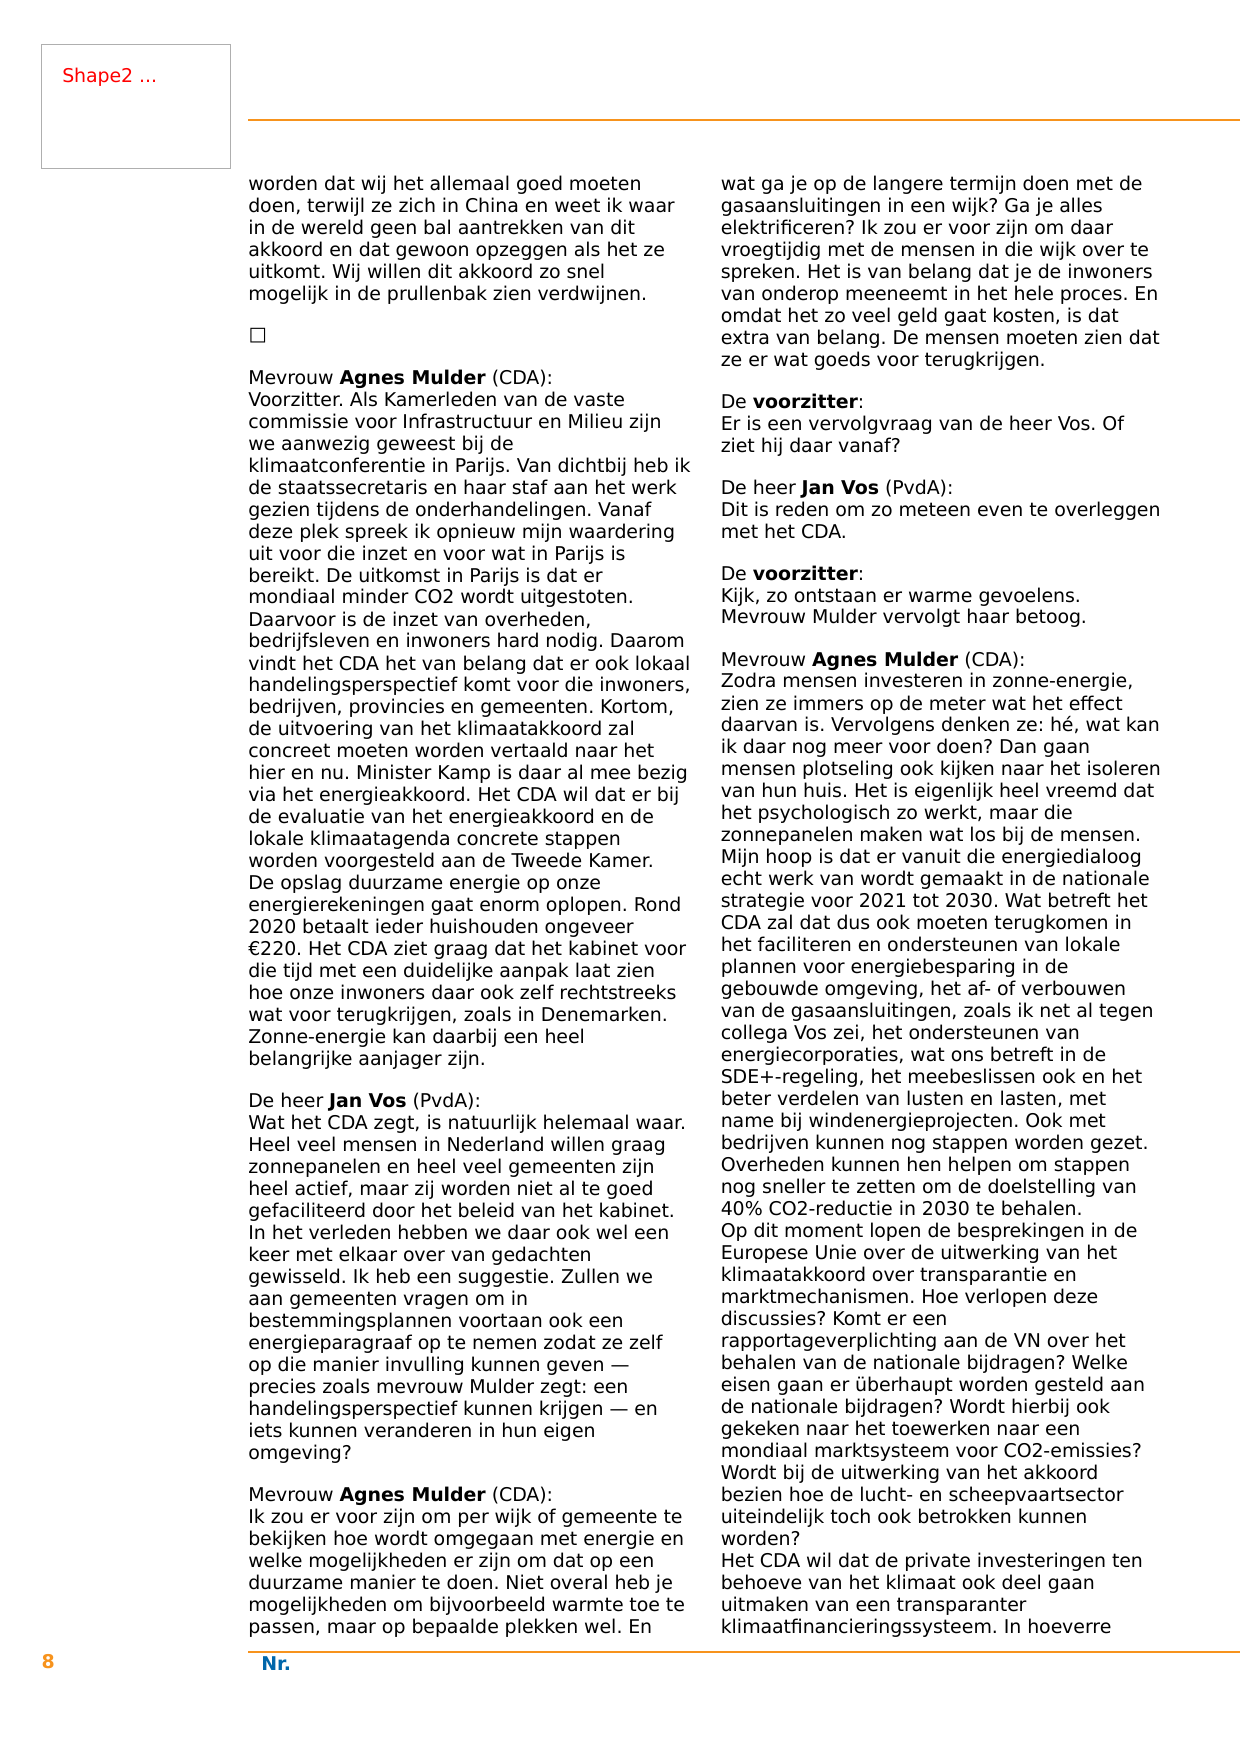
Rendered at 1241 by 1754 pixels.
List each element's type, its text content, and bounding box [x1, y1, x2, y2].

text Het CDA wil dat de private investeringen ten behoeve van het klimaat ook deel gaan uitmaken van een transparanter klimaatfinancieringssysteem. In hoeverre [721, 1549, 1163, 1637]
text Mevrouw Agnes Mulder (CDA): [248, 367, 691, 389]
text ⬜ [248, 325, 691, 347]
text wat ga je op de langere termijn doen met de gasaansluitingen in een wijk? Ga je alles elektrificeren? Ik zou er voor zijn om daar vroegtijdig met de mensen in die wijk over te spreken. Het is van belang dat je de inwoners van onderop meeneemt in het hele proces. En omdat het zo veel geld gaat kosten, is dat extra van belang. De mensen moeten zien dat ze er wat goeds voor terugkrijgen. [721, 173, 1163, 371]
text De voorzitter: [721, 391, 1163, 413]
text De heer Jan Vos (PvdA): [248, 1090, 691, 1112]
text worden dat wij het allemaal goed moeten doen, terwijl ze zich in China en weet ik waar in de wereld geen bal aantrekken van dit akkoord en dat gewoon opzeggen als het ze uitkomt. Wij willen dit akkoord zo snel mogelijk in de prullenbak zien verdwijnen. [248, 173, 691, 305]
text Zodra mensen investeren in zonne-energie, zien ze immers op de meter wat het effect daarvan is. Vervolgens denken ze: hé, wat kan ik daar nog meer voor doen? Dan gaan mensen plotseling ook kijken naar het isoleren van hun huis. Het is eigenlijk heel vreemd dat het psychologisch zo werkt, maar die zonnepanelen maken wat los bij de mensen. Mijn hoop is dat er vanuit die energiedialoog echt werk van wordt gemaakt in de nationale strategie voor 2021 tot 2030. Wat betreft het CDA zal dat dus ook moeten terugkomen in het faciliteren en ondersteunen van lokale plannen voor energiebesparing in de gebouwde omgeving, het af- of verbouwen van de gasaansluitingen, zoals ik net al tegen collega Vos zei, het ondersteunen van energiecorporaties, wat ons betreft in de SDE+-regeling, het meebeslissen ook en het beter verdelen van lusten en lasten, met name bij windenergieprojecten. Ook met bedrijven kunnen nog stappen worden gezet. Overheden kunnen hen helpen om stappen nog sneller te zetten om de doelstelling van 40% CO2-reductie in 2030 te behalen. [721, 670, 1163, 1220]
text De voorzitter: [721, 562, 1163, 584]
text De heer Jan Vos (PvdA): [721, 477, 1163, 498]
text Voorzitter. Als Kamerleden van de vaste commissie voor Infrastructuur en Milieu zijn we aanwezig geweest bij de klimaatconferentie in Parijs. Van dichtbij heb ik de staatssecretaris en haar staf aan het werk gezien tijdens de onderhandelingen. Vanaf deze plek spreek ik opnieuw mijn waardering uit voor die inzet en voor wat in Parijs is bereikt. De uitkomst in Parijs is dat er mondiaal minder CO2 wordt uitgestoten. Daarvoor is de inzet van overheden, bedrijfsleven en inwoners hard nodig. Daarom vindt het CDA het van belang dat er ook lokaal handelingsperspectief komt voor die inwoners, bedrijven, provincies en gemeenten. Kortom, de uitvoering van het klimaatakkoord zal concreet moeten worden vertaald naar het hier en nu. Minister Kamp is daar al mee bezig via het energieakkoord. Het CDA wil dat er bij de evaluatie van het energieakkoord en de lokale klimaatagenda concrete stappen worden voorgesteld aan de Tweede Kamer. [248, 389, 691, 872]
text Mevrouw Agnes Mulder (CDA): [248, 1484, 691, 1506]
text Kijk, zo ontstaan er warme gevoelens. Mevrouw Mulder vervolgt haar betoog. [721, 584, 1163, 628]
text Op dit moment lopen de besprekingen in de Europese Unie over de uitwerking van het klimaatakkoord over transparantie en marktmechanismen. Hoe verlopen deze discussies? Komt er een rapportageverplichting aan de VN over het behalen van de nationale bijdragen? Welke eisen gaan er überhaupt worden gesteld aan de nationale bijdragen? Wordt hierbij ook gekeken naar het toewerken naar een mondiaal marktsysteem voor CO2-emissies? Wordt bij de uitwerking van het akkoord bezien hoe de lucht- en scheepvaartsector uiteindelijk toch ook betrokken kunnen worden? [721, 1220, 1163, 1549]
text Dit is reden om zo meteen even te overleggen met het CDA. [721, 498, 1163, 542]
text Wat het CDA zegt, is natuurlijk helemaal waar. Heel veel mensen in Nederland willen graag zonnepanelen en heel veel gemeenten zijn heel actief, maar zij worden niet al te goed gefaciliteerd door het beleid van het kabinet. In het verleden hebben we daar ook wel een keer met elkaar over van gedachten gewisseld. Ik heb een suggestie. Zullen we aan gemeenten vragen om in bestemmingsplannen voortaan ook een energieparagraaf op te nemen zodat ze zelf op die manier invulling kunnen geven — precies zoals mevrouw Mulder zegt: een handelingsperspectief kunnen krijgen — en iets kunnen veranderen in hun eigen omgeving? [248, 1112, 691, 1464]
text Mevrouw Agnes Mulder (CDA): [721, 648, 1163, 670]
text Ik zou er voor zijn om per wijk of gemeente te bekijken hoe wordt omgegaan met energie en welke mogelijkheden er zijn om dat op een duurzame manier te doen. Niet overal heb je mogelijkheden om bijvoorbeeld warmte toe te passen, maar op bepaalde plekken wel. En [248, 1506, 691, 1637]
text Er is een vervolgvraag van de heer Vos. Of ziet hij daar vanaf? [721, 413, 1163, 457]
text De opslag duurzame energie op onze energierekeningen gaat enorm oplopen. Rond 2020 betaalt ieder huishouden ongeveer €220. Het CDA ziet graag dat het kabinet voor die tijd met een duidelijke aanpak laat zien hoe onze inwoners daar ook zelf rechtstreeks wat voor terugkrijgen, zoals in Denemarken. Zonne-energie kan daarbij een heel belangrijke aanjager zijn. [248, 872, 691, 1070]
